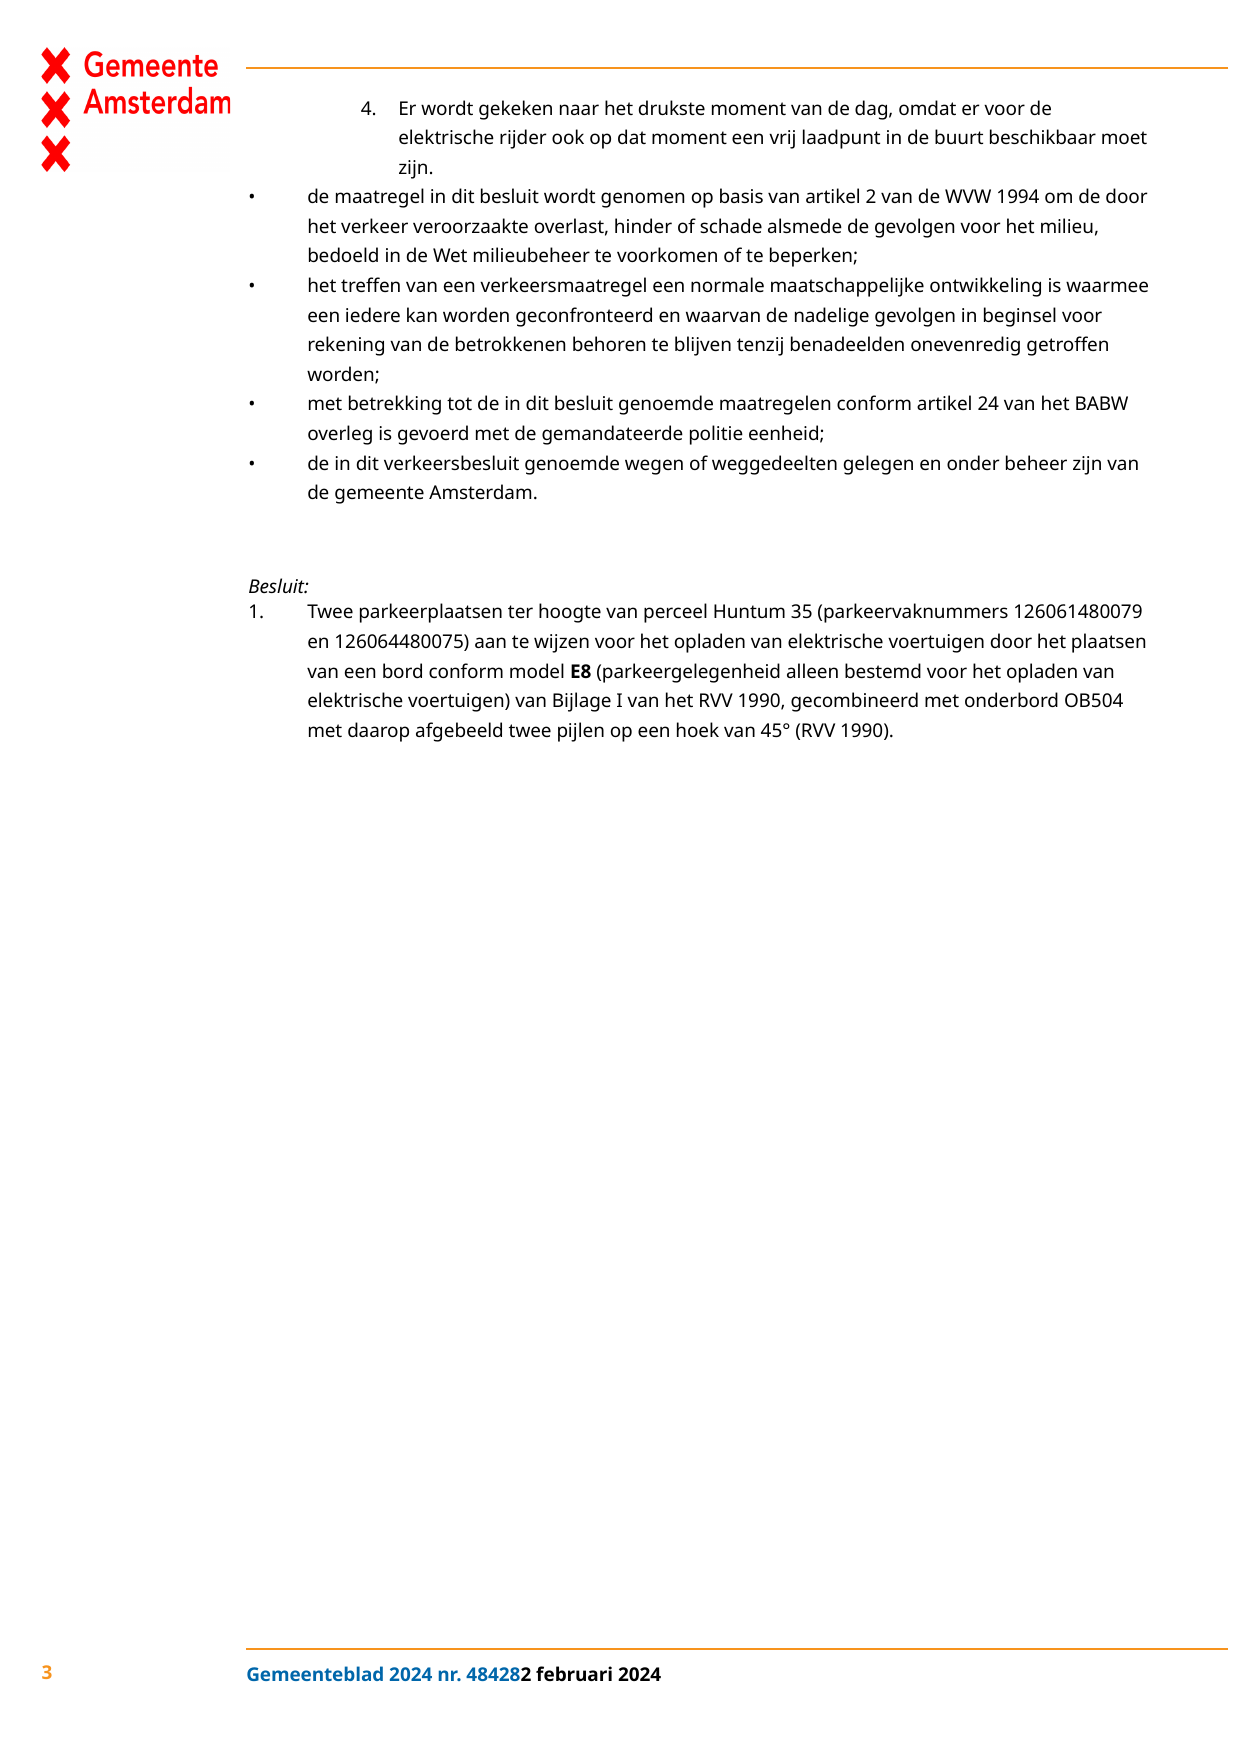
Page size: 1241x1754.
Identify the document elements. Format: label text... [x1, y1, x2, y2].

list met betrekking tot de in dit besluit genoemde maatregelen conform artikel 24 van het BABW overleg is gevoerd met de gemandateerde politie eenheid; [248, 391, 1152, 446]
list het treffen van een verkeersmaatregel een normale maatschappelijke ontwikkeling is waarmee een iedere kan worden geconfronteerd en waarvan de nadelige gevolgen in beginsel voor rekening van de betrokkenen behoren te blijven tenzij benadeelden onevenredig getroffen worden; [248, 272, 1152, 387]
list de in dit verkeersbesluit genoemde wegen of weggedeelten gelegen en onder beheer zijn van de gemeente Amsterdam. [248, 450, 1152, 505]
list Er wordt gekeken naar het drukste moment van de dag, omdat er voor de elektrische rijder ook op dat moment een vrij laadpunt in de buurt beschikbaar moet zijn. [361, 95, 1152, 180]
list de maatregel in dit besluit wordt genomen op basis van artikel 2 van de WVW 1994 om de door het verkeer veroorzaakte overlast, hinder of schade alsmede de gevolgen voor het milieu, bedoeld in de Wet milieubeheer te voorkomen of te beperken; [248, 183, 1152, 268]
picture [41, 47, 231, 172]
text Besluit: [248, 573, 1152, 599]
list Twee parkeerplaatsen ter hoogte van perceel Huntum 35 (parkeervaknummers 126061480079 en 126064480075) aan te wijzen voor het opladen van elektrische voertuigen door het plaatsen van een bord conform model E8 (parkeergelegenheid alleen bestemd voor het opladen van elektrische voertuigen) van Bijlage I van het RVV 1990, gecombineerd met onderbord OB504 met daarop afgebeeld twee pijlen op een hoek van 45° (RVV 1990). [248, 599, 1152, 743]
